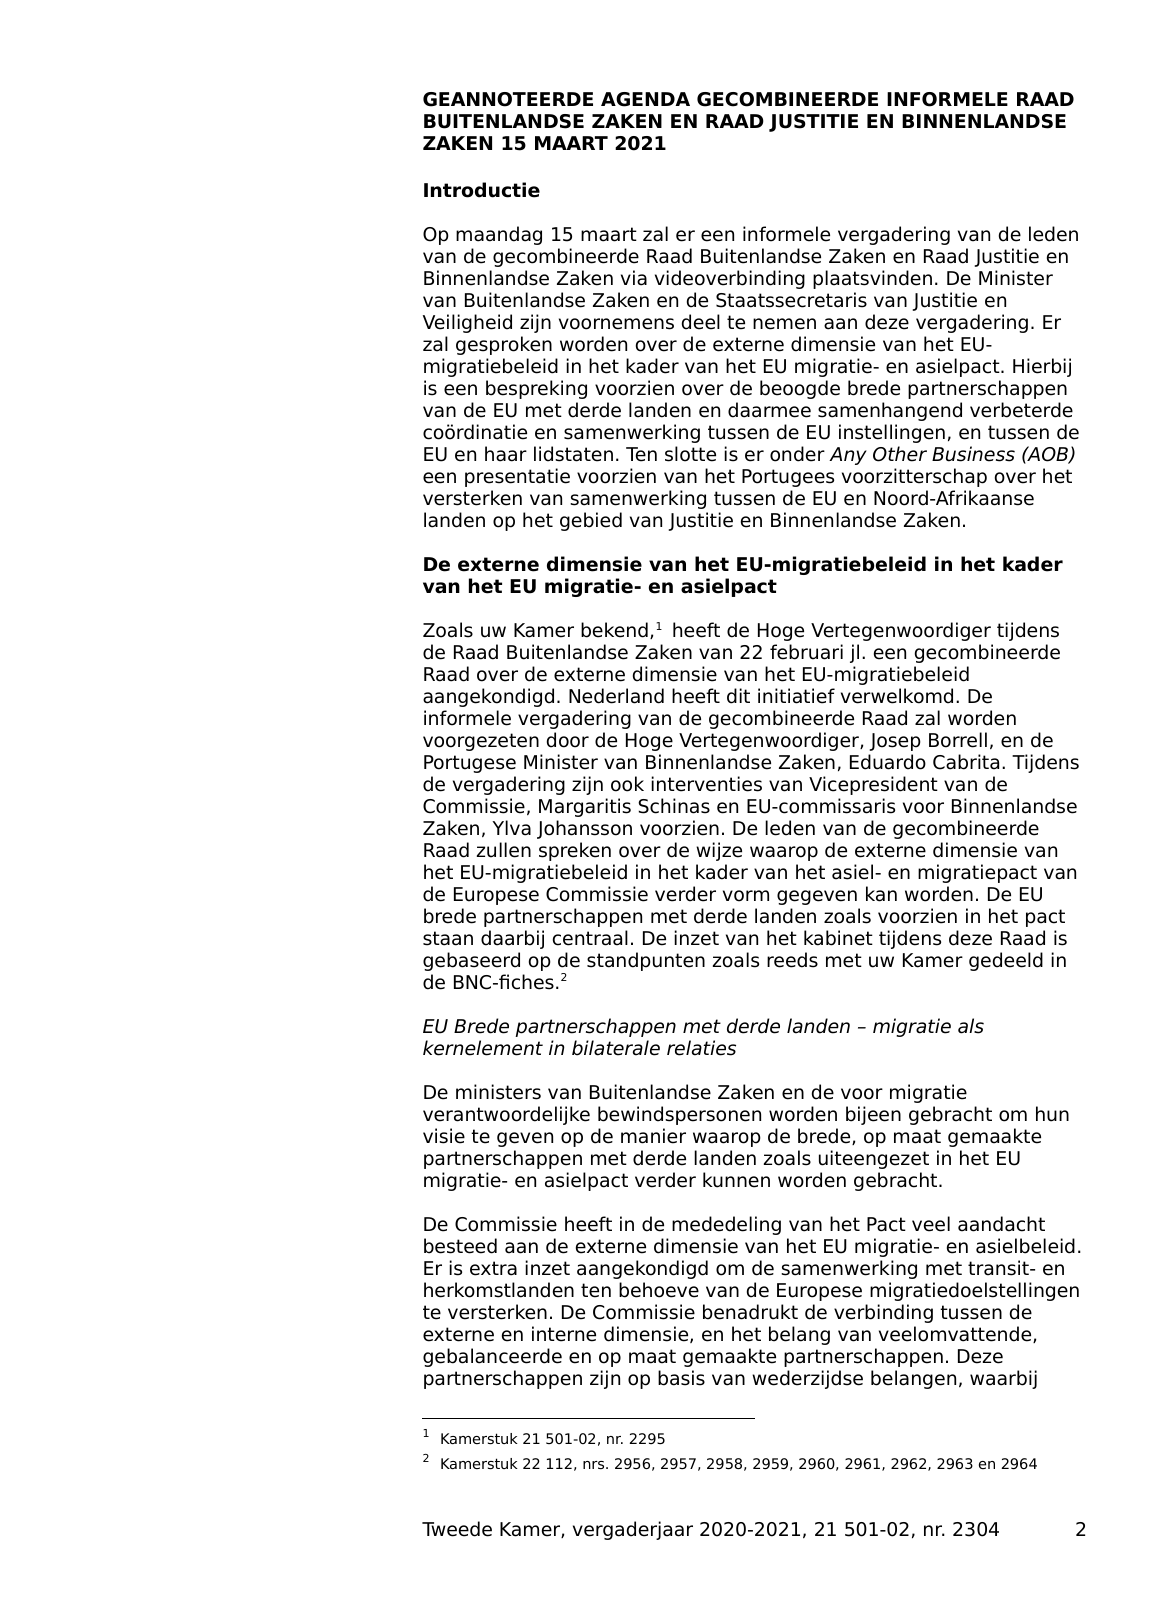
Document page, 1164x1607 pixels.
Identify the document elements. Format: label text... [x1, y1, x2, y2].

text De Commissie heeft in de mededeling van het Pact veel aandacht besteed aan de externe dimensie van het EU migratie- en asielbeleid. Er is extra inzet aangekondigd om de samenwerking met transit- en herkomstlanden ten behoeve van de Europese migratiedoelstellingen te versterken. De Commissie benadrukt de verbinding tussen de externe en interne dimensie, en het belang van veelomvattende, gebalanceerde en op maat gemaakte partnerschappen. Deze partnerschappen zijn op basis van wederzijdse belangen, waarbij [422, 1214, 1087, 1390]
text Kamerstuk 21 501-02, nr. 2295 [422, 1427, 1087, 1449]
text Zoals uw Kamer bekend, heeft de Hoge Vertegenwoordiger tijdens de Raad Buitenlandse Zaken van 22 februari jl. een gecombineerde Raad over de externe dimensie van het EU-migratiebeleid aangekondigd. Nederland heeft dit initiatief verwelkomd. De informele vergadering van de gecombineerde Raad zal worden voorgezeten door de Hoge Vertegenwoordiger, Josep Borrell, en de Portugese Minister van Binnenlandse Zaken, Eduardo Cabrita. Tijdens de vergadering zijn ook interventies van Vicepresident van de Commissie, Margaritis Schinas en EU-commissaris voor Binnenlandse Zaken, Ylva Johansson voorzien. De leden van de gecombineerde Raad zullen spreken over de wijze waarop de externe dimensie van het EU-migratiebeleid in het kader van het asiel- en migratiepact van de Europese Commissie verder vorm gegeven kan worden. De EU brede partnerschappen met derde landen zoals voorzien in het pact staan daarbij centraal. De inzet van het kabinet tijdens deze Raad is gebaseerd op de standpunten zoals reeds met uw Kamer gedeeld in de BNC-fiches. [422, 620, 1087, 994]
text Kamerstuk 22 112, nrs. 2956, 2957, 2958, 2959, 2960, 2961, 2962, 2963 en 2964 [422, 1452, 1087, 1474]
subtitle Introductie [422, 180, 1087, 202]
subtitle EU Brede partnerschappen met derde landen – migratie als kernelement in bilaterale relaties [422, 1016, 1087, 1060]
text De ministers van Buitenlandse Zaken en de voor migratie verantwoordelijke bewindspersonen worden bijeen gebracht om hun visie te geven op de manier waarop de brede, op maat gemaakte partnerschappen met derde landen zoals uiteengezet in het EU migratie- en asielpact verder kunnen worden gebracht. [422, 1082, 1087, 1192]
text Op maandag 15 maart zal er een informele vergadering van de leden van de gecombineerde Raad Buitenlandse Zaken en Raad Justitie en Binnenlandse Zaken via videoverbinding plaatsvinden. De Minister van Buitenlandse Zaken en de Staatssecretaris van Justitie en Veiligheid zijn voornemens deel te nemen aan deze vergadering. Er zal gesproken worden over de externe dimensie van het EU-migratiebeleid in het kader van het EU migratie- en asielpact. Hierbij is een bespreking voorzien over de beoogde brede partnerschappen van de EU met derde landen en daarmee samenhangend verbeterde coördinatie en samenwerking tussen de EU instellingen, en tussen de EU en haar lidstaten. Ten slotte is er onder Any Other Business (AOB) een presentatie voorzien van het Portugees voorzitterschap over het versterken van samenwerking tussen de EU en Noord-Afrikaanse landen op het gebied van Justitie en Binnenlandse Zaken. [422, 224, 1087, 532]
subtitle GEANNOTEERDE AGENDA GECOMBINEERDE INFORMELE RAAD BUITENLANDSE ZAKEN EN RAAD JUSTITIE EN BINNENLANDSE ZAKEN 15 MAART 2021 [422, 89, 1087, 155]
subtitle De externe dimensie van het EU-migratiebeleid in het kader van het EU migratie- en asielpact [422, 554, 1087, 598]
